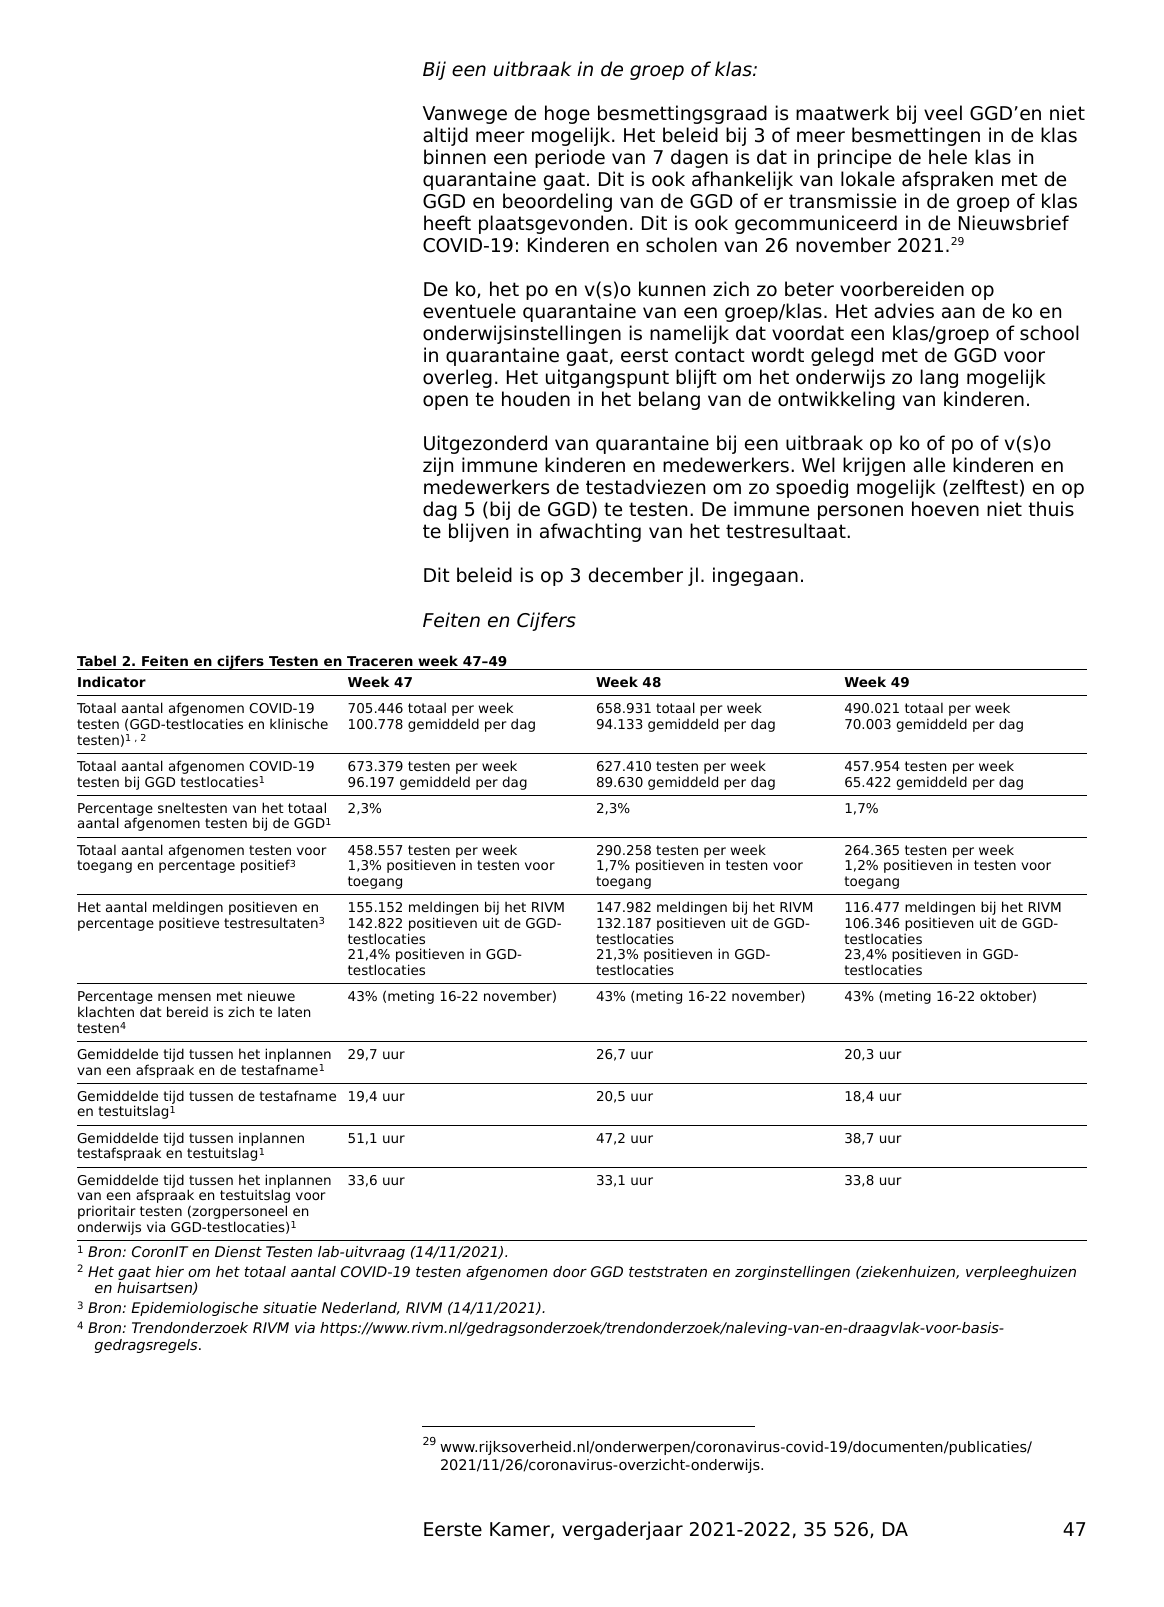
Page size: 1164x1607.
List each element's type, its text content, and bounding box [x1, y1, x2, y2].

table_cell 2,3% [341, 796, 590, 837]
table_cell Totaal aantal afgenomen testen voor toegang en percentage positief3 [77, 838, 341, 894]
text www.rijksoverheid.nl/onderwerpen/coronavirus-covid-19/documenten/publicaties/2021/11/26/coronavirus-overzicht-onderwijs. [422, 1435, 1087, 1474]
table_cell 19,4 uur [341, 1084, 590, 1125]
table_cell 33,6 uur [341, 1168, 590, 1240]
table_cell Gemiddelde tijd tussen de testafname en testuitslag1 [77, 1084, 341, 1125]
table_cell 43% (meting 16-22 november) [341, 984, 590, 1041]
table_cell 458.557 testen per week 1,3% positieven in testen voor toegang [341, 838, 590, 894]
table_cell 155.152 meldingen bij het RIVM 142.822 positieven uit de GGD-testlocaties 21,4% positieven in GGD-testlocaties [341, 895, 590, 983]
table_cell Week 49 [838, 670, 1087, 695]
table_header Tabel 2. Feiten en cijfers Testen en Traceren week 47–49 [77, 654, 1087, 669]
table_cell 47,2 uur [590, 1126, 838, 1167]
table_cell Percentage sneltesten van het totaal aantal afgenomen testen bij de GGD1 [77, 796, 341, 837]
table_cell 457.954 testen per week 65.422 gemiddeld per dag [838, 754, 1087, 795]
table_cell 658.931 totaal per week 94.133 gemiddeld per dag [590, 696, 838, 753]
text Vanwege de hoge besmettingsgraad is maatwerk bij veel GGD’en niet altijd meer mogelijk. Het beleid bij 3 of meer besmettingen in de klas binnen een periode van 7 dagen is dat in principe de hele klas in quarantaine gaat. Dit is ook afhankelijk van lokale afspraken met de GGD en beoordeling van de GGD of er transmissie in de groep of klas heeft plaatsgevonden. Dit is ook gecommuniceerd in de Nieuwsbrief COVID-19: Kinderen en scholen van 26 november 2021. [422, 103, 1087, 257]
text Dit beleid is op 3 december jl. ingegaan. [422, 565, 1087, 587]
table_cell 18,4 uur [838, 1084, 1087, 1125]
text Uitgezonderd van quarantaine bij een uitbraak op ko of po of v(s)o zijn immune kinderen en medewerkers. Wel krijgen alle kinderen en medewerkers de testadviezen om zo spoedig mogelijk (zelftest) en op dag 5 (bij de GGD) te testen. De immune personen hoeven niet thuis te blijven in afwachting van het testresultaat. [422, 433, 1087, 543]
table_cell 20,5 uur [590, 1084, 838, 1125]
subtitle Feiten en Cijfers [422, 609, 1087, 632]
table_cell 29,7 uur [341, 1042, 590, 1083]
table_cell 51,1 uur [341, 1126, 590, 1167]
table_cell Percentage mensen met nieuwe klachten dat bereid is zich te laten testen4 [77, 984, 341, 1041]
table_cell 264.365 testen per week 1,2% positieven in testen voor toegang [838, 838, 1087, 894]
table_cell Totaal aantal afgenomen COVID-19 testen (GGD-testlocaties en klinische testen)1, 2 [77, 696, 341, 753]
table_cell 33,8 uur [838, 1168, 1087, 1240]
table_cell 43% (meting 16-22 november) [590, 984, 838, 1041]
table_cell 116.477 meldingen bij het RIVM 106.346 positieven uit de GGD-testlocaties 23,4% positieven in GGD-testlocaties [838, 895, 1087, 983]
table_cell 38,7 uur [838, 1126, 1087, 1167]
table_cell Week 47 [341, 670, 590, 695]
table_cell Gemiddelde tijd tussen inplannen testafspraak en testuitslag1 [77, 1126, 341, 1167]
table_cell Gemiddelde tijd tussen het inplannen van een afspraak en testuitslag voor prioritair testen (zorgpersoneel en onderwijs via GGD-testlocaties)1 [77, 1168, 341, 1240]
table_cell Gemiddelde tijd tussen het inplannen van een afspraak en de testafname1 [77, 1042, 341, 1083]
table_cell 43% (meting 16-22 oktober) [838, 984, 1087, 1041]
table_cell 673.379 testen per week 96.197 gemiddeld per dag [341, 754, 590, 795]
table_cell 705.446 totaal per week 100.778 gemiddeld per dag [341, 696, 590, 753]
table_cell 627.410 testen per week 89.630 gemiddeld per dag [590, 754, 838, 795]
table_cell 33,1 uur [590, 1168, 838, 1240]
table_cell 20,3 uur [838, 1042, 1087, 1083]
table_cell 1,7% [838, 796, 1087, 837]
table_cell 147.982 meldingen bij het RIVM 132.187 positieven uit de GGD-testlocaties 21,3% positieven in GGD-testlocaties [590, 895, 838, 983]
table_cell 26,7 uur [590, 1042, 838, 1083]
subtitle Bij een uitbraak in de groep of klas: [422, 59, 1087, 81]
table_cell Week 48 [590, 670, 838, 695]
text De ko, het po en v(s)o kunnen zich zo beter voorbereiden op eventuele quarantaine van een groep/klas. Het advies aan de ko en onderwijsinstellingen is namelijk dat voordat een klas/groep of school in quarantaine gaat, eerst contact wordt gelegd met de GGD voor overleg. Het uitgangspunt blijft om het onderwijs zo lang mogelijk open te houden in het belang van de ontwikkeling van kinderen. [422, 279, 1087, 411]
table_cell 1 Bron: CoronIT en Dienst Testen lab-uitvraag (14/11/2021). 2 Het gaat hier om het totaal aantal COVID-19 testen afgenomen door GGD teststraten en zorginstellingen (ziekenhuizen, verpleeghuizen en huisartsen) 3 Bron: Epidemiologische situatie Nederland, RIVM (14/11/2021). 4 Bron: Trendonderzoek RIVM via https://www.rivm.nl/gedragsonderzoek/trendonderzoek/naleving-van-en-draagvlak-voor-basis-gedragsregels. [77, 1241, 1087, 1354]
table_cell 490.021 totaal per week 70.003 gemiddeld per dag [838, 696, 1087, 753]
table_cell 290.258 testen per week 1,7% positieven in testen voor toegang [590, 838, 838, 894]
table_cell Totaal aantal afgenomen COVID-19 testen bij GGD testlocaties1 [77, 754, 341, 795]
table_cell 2,3% [590, 796, 838, 837]
table_cell Indicator [77, 670, 341, 695]
table_cell Het aantal meldingen positieven en percentage positieve testresultaten3 [77, 895, 341, 983]
